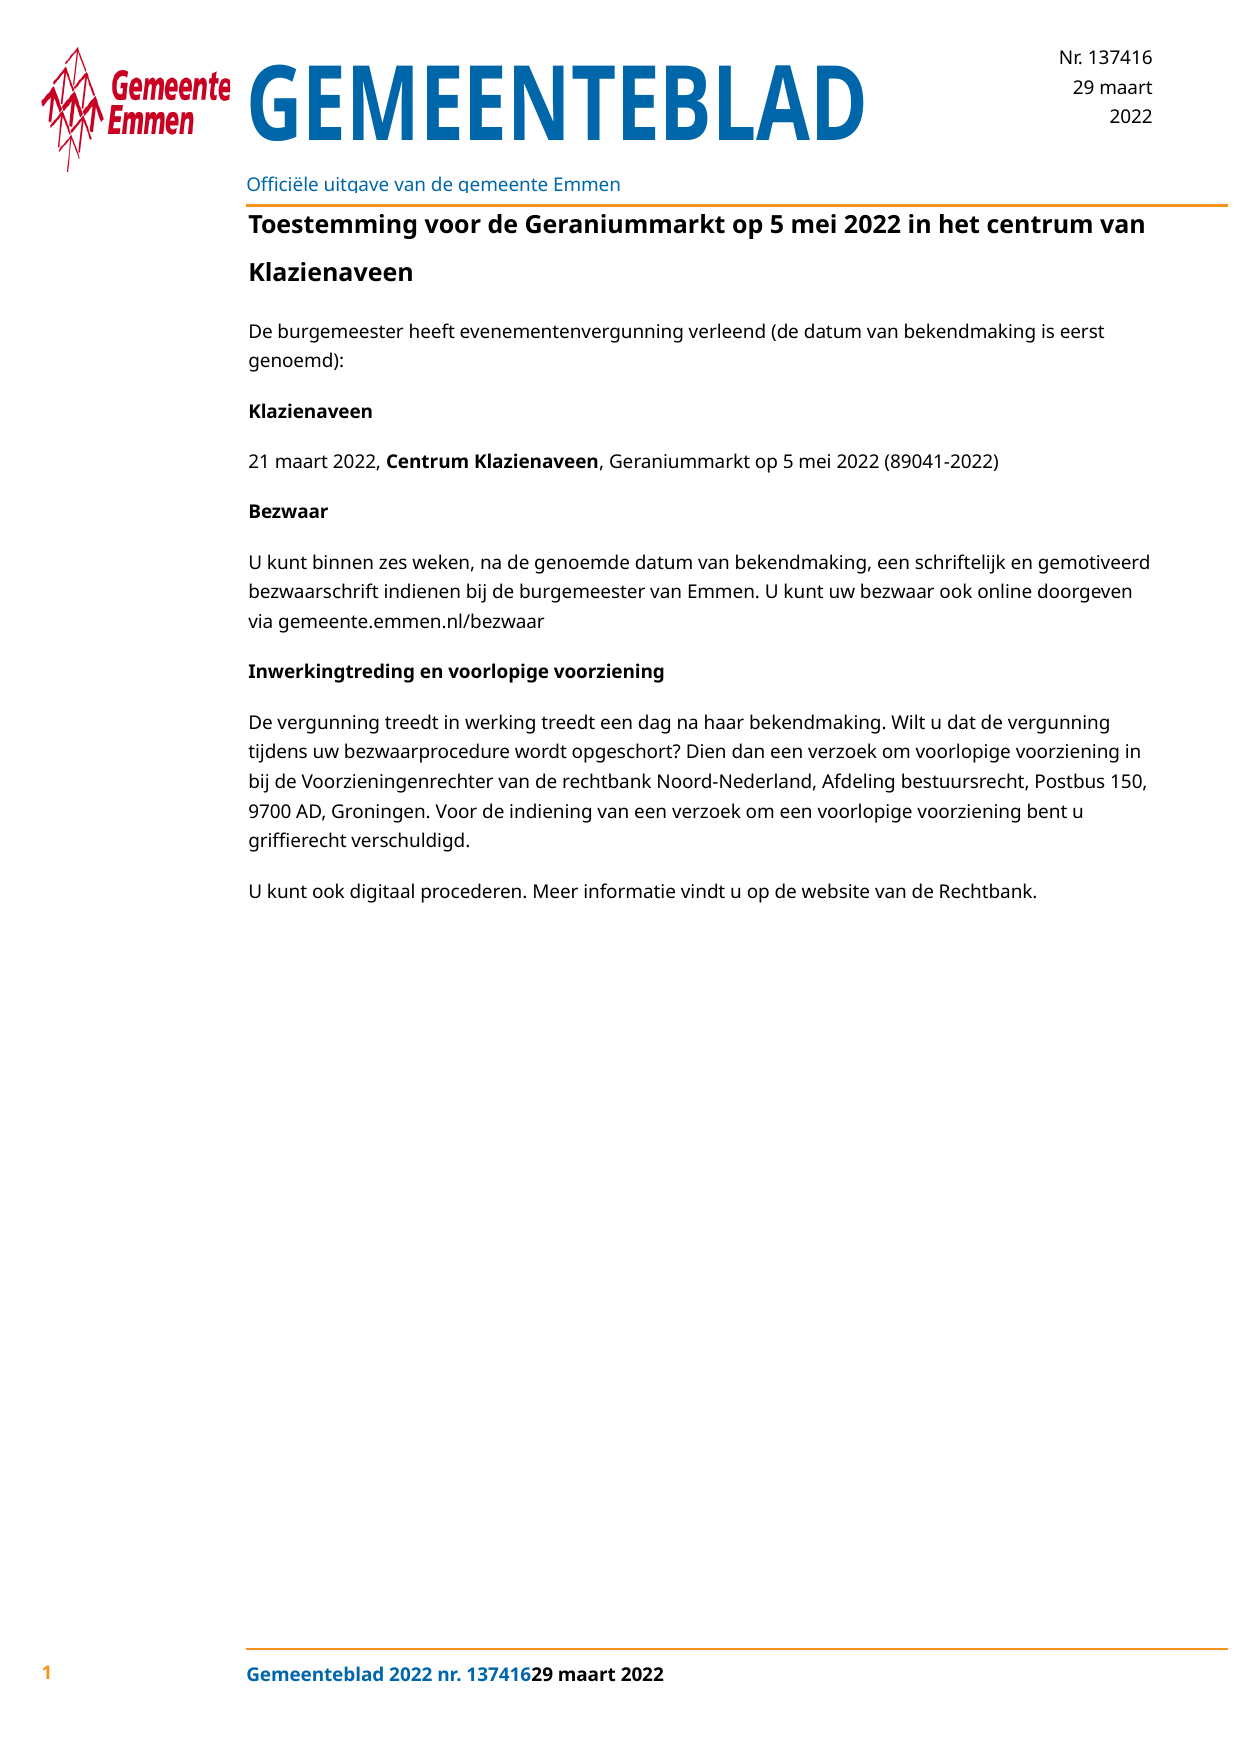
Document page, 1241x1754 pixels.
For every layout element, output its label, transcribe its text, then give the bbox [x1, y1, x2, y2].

text 21 maart 2022, Centrum Klazienaveen, Geraniummarkt op 5 mei 2022 (89041-2022) [248, 448, 1152, 474]
text Toestemming voor de Geraniummarkt op 5 mei 2022 in het centrum van Klazienaveen [248, 207, 1152, 288]
text U kunt binnen zes weken, na de genoemde datum van bekendmaking, een schriftelijk en gemotiveerd bezwaarschrift indienen bij de burgemeester van Emmen. U kunt uw bezwaar ook online doorgeven via gemeente.emmen.nl/bezwaar [248, 549, 1152, 634]
picture [41, 47, 231, 172]
text Inwerkingtreding en voorlopige voorziening [248, 659, 1152, 684]
text Bezwaar [248, 499, 1152, 524]
text U kunt ook digitaal procederen. Meer informatie vindt u op de website van de Rechtbank. [248, 878, 1152, 904]
text De burgemeester heeft evenementenvergunning verleend (de datum van bekendmaking is eerst genoemd): [248, 318, 1152, 373]
text Klazienaveen [248, 398, 1152, 424]
text De vergunning treedt in werking treedt een dag na haar bekendmaking. Wilt u dat de vergunning tijdens uw bezwaarprocedure wordt opgeschort? Dien dan een verzoek om voorlopige voorziening in bij de Voorzieningenrechter van de rechtbank Noord-Nederland, Afdeling bestuursrecht, Postbus 150, 9700 AD, Groningen. Voor de indiening van een verzoek om een voorlopige voorziening bent u griffierecht verschuldigd. [248, 709, 1152, 853]
